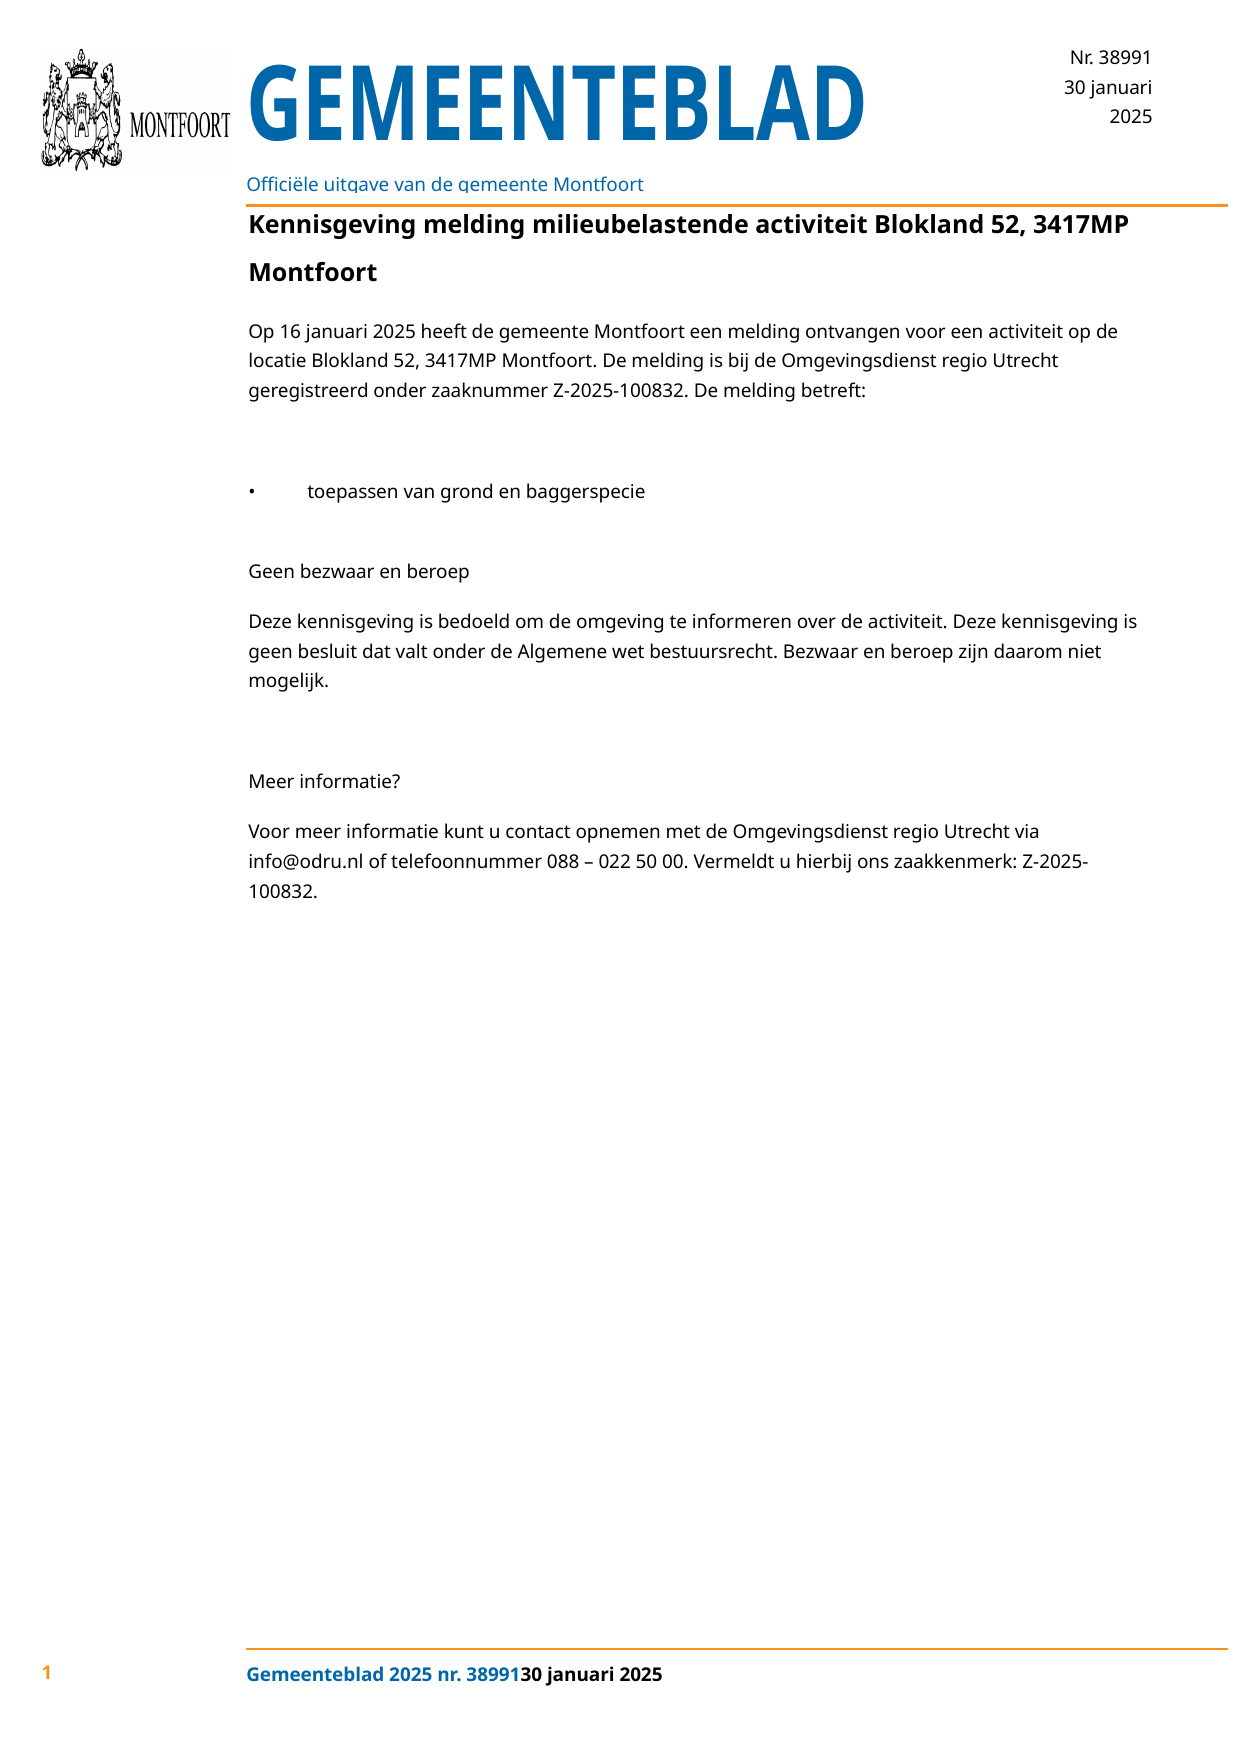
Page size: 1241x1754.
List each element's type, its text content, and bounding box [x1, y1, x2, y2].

picture [41, 47, 231, 172]
text Op 16 januari 2025 heeft de gemeente Montfoort een melding ontvangen voor een activiteit op de locatie Blokland 52, 3417MP Montfoort. De melding is bij de Omgevingsdienst regio Utrecht geregistreerd onder zaaknummer Z-2025-100832. De melding betreft: [248, 318, 1152, 403]
text Geen bezwaar en beroep [248, 558, 1152, 584]
text Kennisgeving melding milieubelastende activiteit Blokland 52, 3417MP Montfoort [248, 207, 1152, 288]
list toepassen van grond en baggerspecie [248, 478, 1152, 504]
text Meer informatie? [248, 768, 1152, 794]
text Deze kennisgeving is bedoeld om de omgeving te informeren over de activiteit. Deze kennisgeving is geen besluit dat valt onder de Algemene wet bestuursrecht. Bezwaar en beroep zijn daarom niet mogelijk. [248, 608, 1152, 693]
text Voor meer informatie kunt u contact opnemen met de Omgevingsdienst regio Utrecht via info@odru.nl of telefoonnummer 088 – 022 50 00. Vermeldt u hierbij ons zaakkenmerk: Z-2025-100832. [248, 819, 1152, 904]
